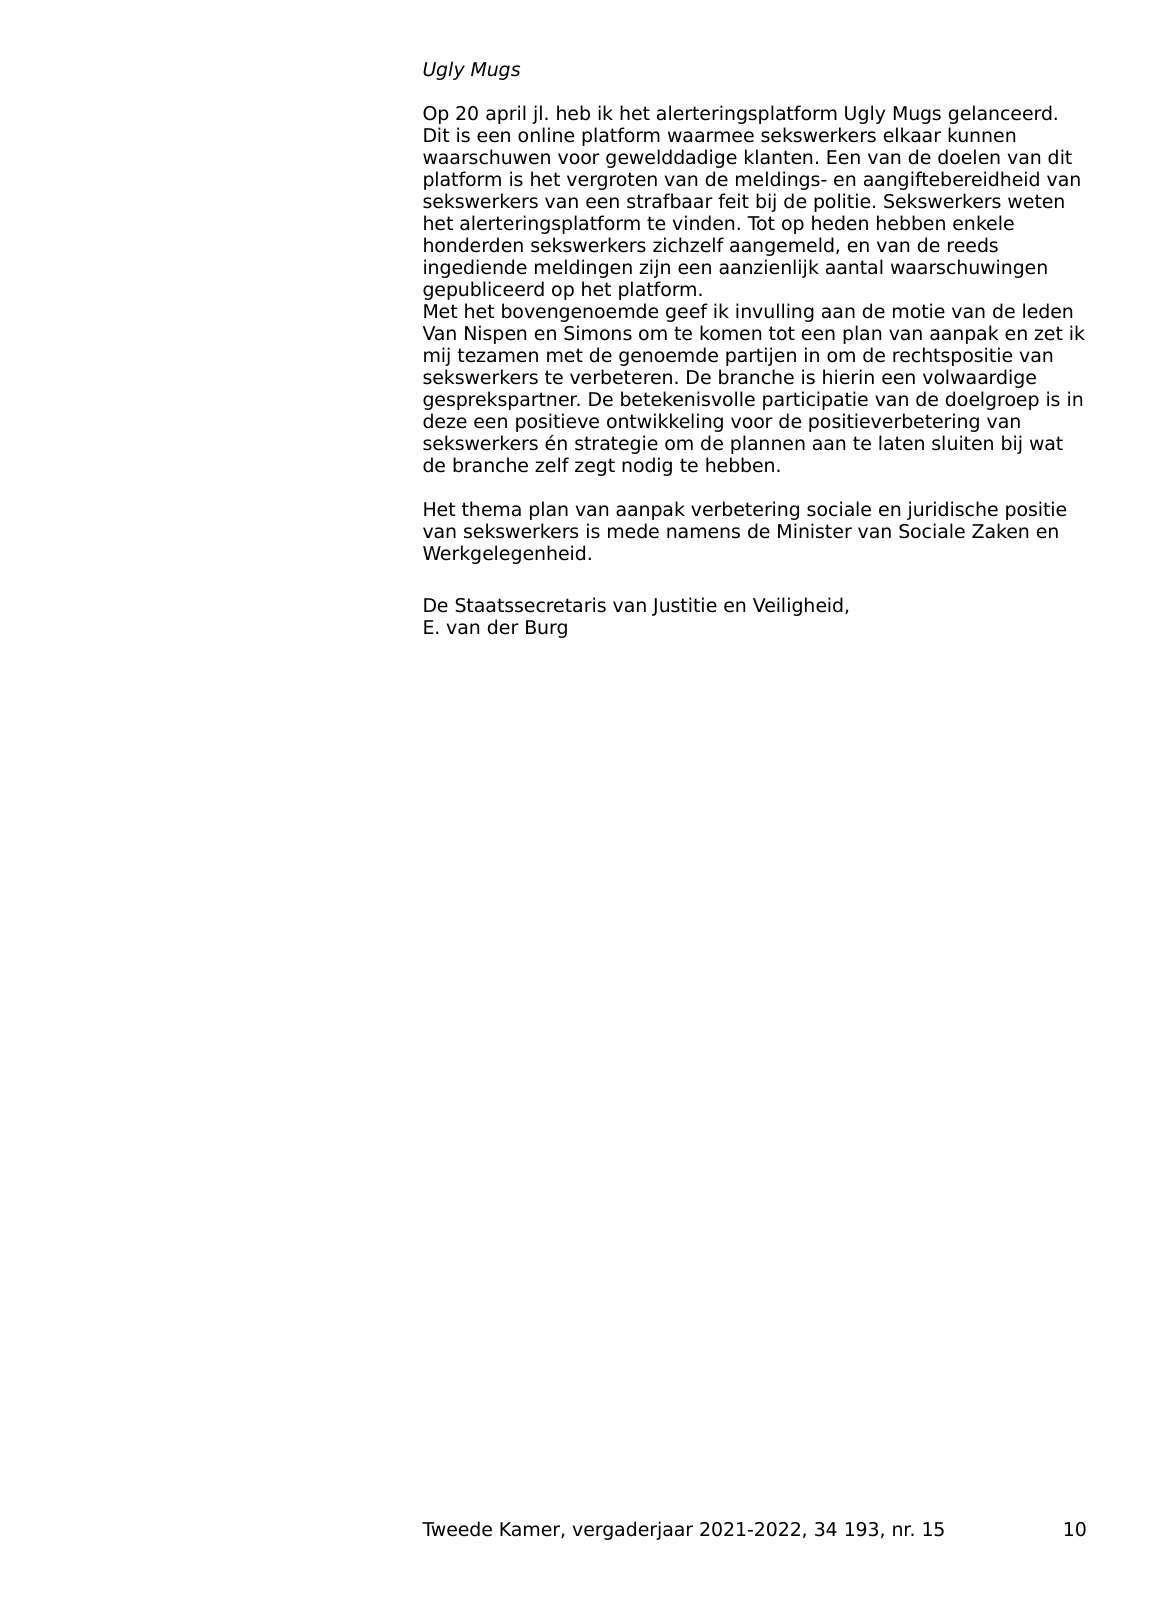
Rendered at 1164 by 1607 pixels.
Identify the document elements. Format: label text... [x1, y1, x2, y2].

text Op 20 april jl. heb ik het alerteringsplatform Ugly Mugs gelanceerd. Dit is een online platform waarmee sekswerkers elkaar kunnen waarschuwen voor gewelddadige klanten. Een van de doelen van dit platform is het vergroten van de meldings- en aangiftebereidheid van sekswerkers van een strafbaar feit bij de politie. Sekswerkers weten het alerteringsplatform te vinden. Tot op heden hebben enkele honderden sekswerkers zichzelf aangemeld, en van de reeds ingediende meldingen zijn een aanzienlijk aantal waarschuwingen gepubliceerd op het platform. [422, 103, 1087, 301]
text De Staatssecretaris van Justitie en Veiligheid, E. van der Burg [422, 595, 1087, 639]
text Met het bovengenoemde geef ik invulling aan de motie van de leden Van Nispen en Simons om te komen tot een plan van aanpak en zet ik mij tezamen met de genoemde partijen in om de rechtspositie van sekswerkers te verbeteren. De branche is hierin een volwaardige gesprekspartner. De betekenisvolle participatie van de doelgroep is in deze een positieve ontwikkeling voor de positieverbetering van sekswerkers én strategie om de plannen aan te laten sluiten bij wat de branche zelf zegt nodig te hebben. [422, 301, 1087, 477]
subtitle Ugly Mugs [422, 59, 1087, 81]
text Het thema plan van aanpak verbetering sociale en juridische positie van sekswerkers is mede namens de Minister van Sociale Zaken en Werkgelegenheid. [422, 499, 1087, 565]
